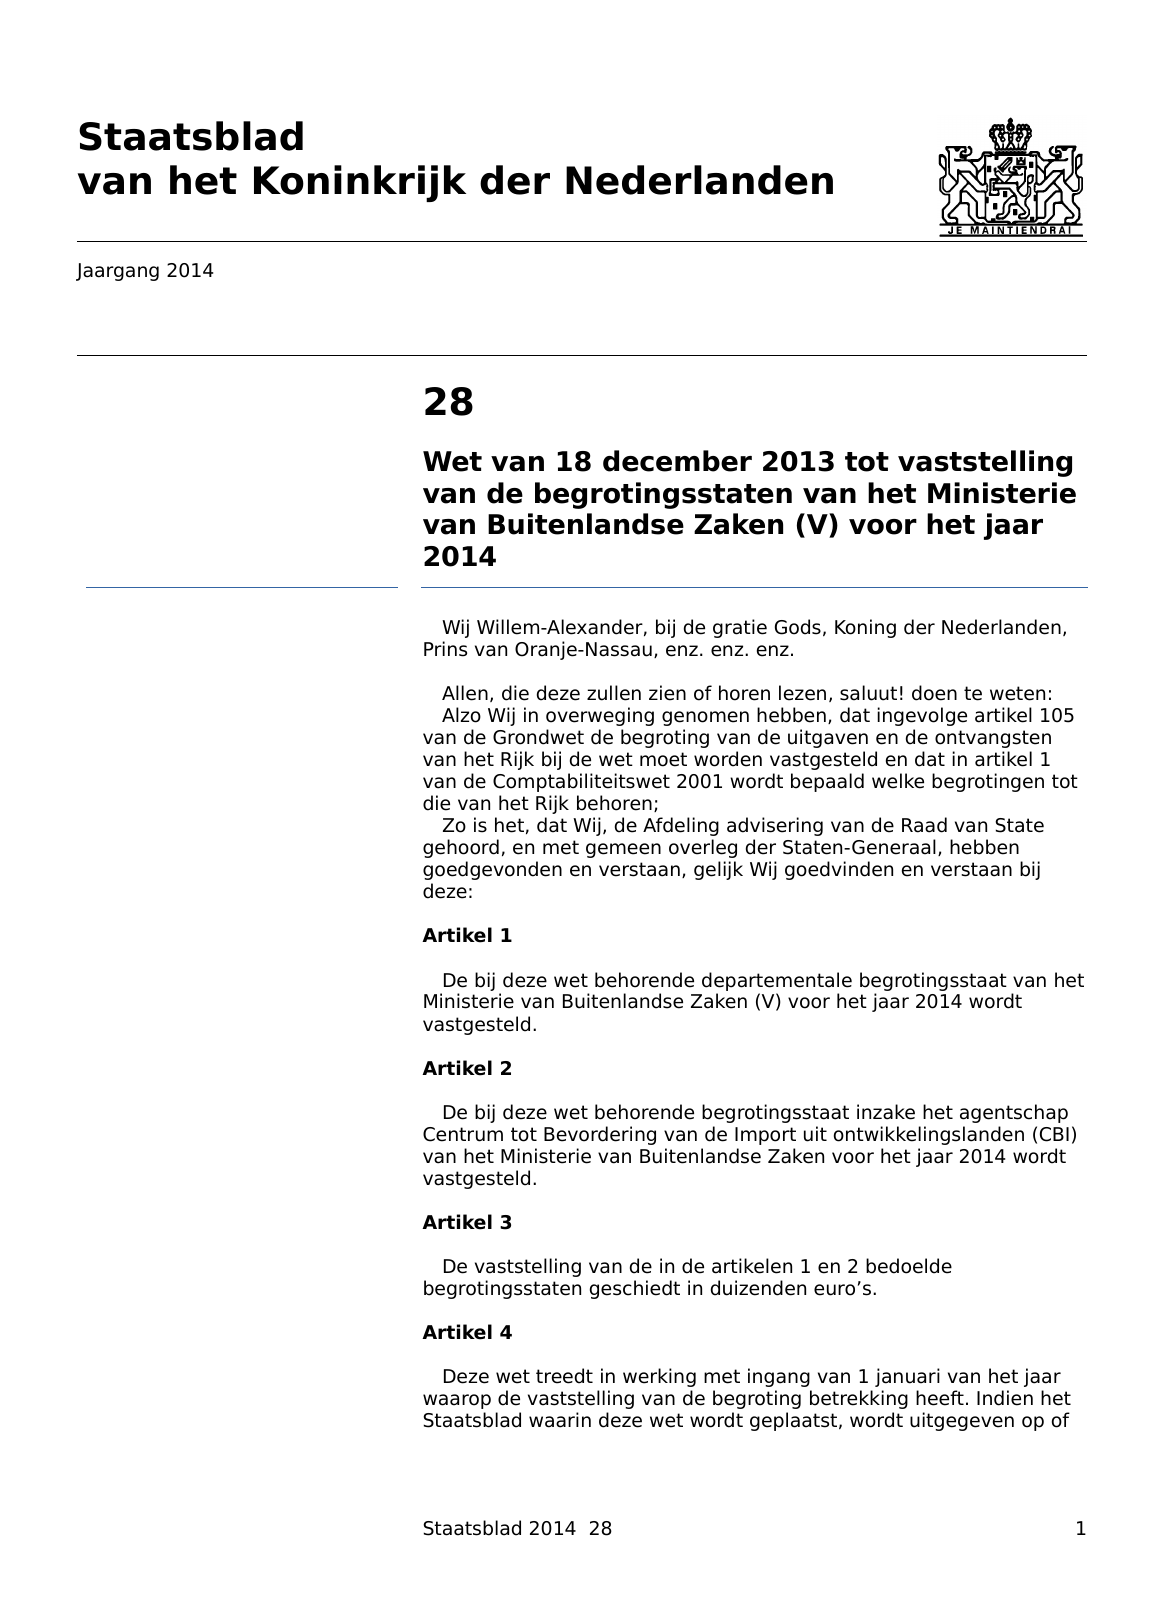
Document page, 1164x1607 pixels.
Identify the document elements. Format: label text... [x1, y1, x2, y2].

text Wij Willem-Alexander, bij de gratie Gods, Koning der Nederlanden, Prins van Oranje-Nassau, enz. enz. enz. [422, 617, 1087, 661]
text Zo is het, dat Wij, de Afdeling advisering van de Raad van State gehoord, en met gemeen overleg der Staten-Generaal, hebben goedgevonden en verstaan, gelijk Wij goedvinden en verstaan bij deze: [422, 815, 1087, 903]
subtitle Artikel 3 [422, 1212, 1087, 1234]
text De bij deze wet behorende begrotingsstaat inzake het agentschap Centrum tot Bevordering van de Import uit ontwikkelingslanden (CBI) van het Ministerie van Buitenlandse Zaken voor het jaar 2014 wordt vastgesteld. [422, 1102, 1087, 1190]
text Allen, die deze zullen zien of horen lezen, saluut! doen te weten: [422, 683, 1087, 705]
table_header [886, 100, 1087, 241]
subtitle Artikel 4 [422, 1322, 1087, 1344]
subtitle Artikel 1 [422, 925, 1087, 947]
picture [936, 115, 1087, 240]
table_cell Jaargang 2014 [77, 242, 1087, 355]
subtitle Artikel 2 [422, 1058, 1087, 1079]
subtitle 28 [422, 381, 1087, 424]
text Wet van 18 december 2013 tot vaststelling van de begrotingsstaten van het Ministerie van Buitenlandse Zaken (V) voor het jaar 2014 [422, 447, 1087, 573]
text De vaststelling van de in de artikelen 1 en 2 bedoelde begrotingsstaten geschiedt in duizenden euro’s. [422, 1256, 1087, 1300]
text De bij deze wet behorende departementale begrotingsstaat van het Ministerie van Buitenlandse Zaken (V) voor het jaar 2014 wordt vastgesteld. [422, 969, 1087, 1035]
text Deze wet treedt in werking met ingang van 1 januari van het jaar waarop de vaststelling van de begroting betrekking heeft. Indien het Staatsblad waarin deze wet wordt geplaatst, wordt uitgegeven op of [422, 1366, 1087, 1432]
text Alzo Wij in overweging genomen hebben, dat ingevolge artikel 105 van de Grondwet de begroting van de uitgaven en de ontvangsten van het Rijk bij de wet moet worden vastgesteld en dat in artikel 1 van de Comptabiliteitswet 2001 wordt bepaald welke begrotingen tot die van het Rijk behoren; [422, 705, 1087, 815]
table_header Staatsblad van het Koninkrijk der Nederlanden [77, 100, 886, 241]
